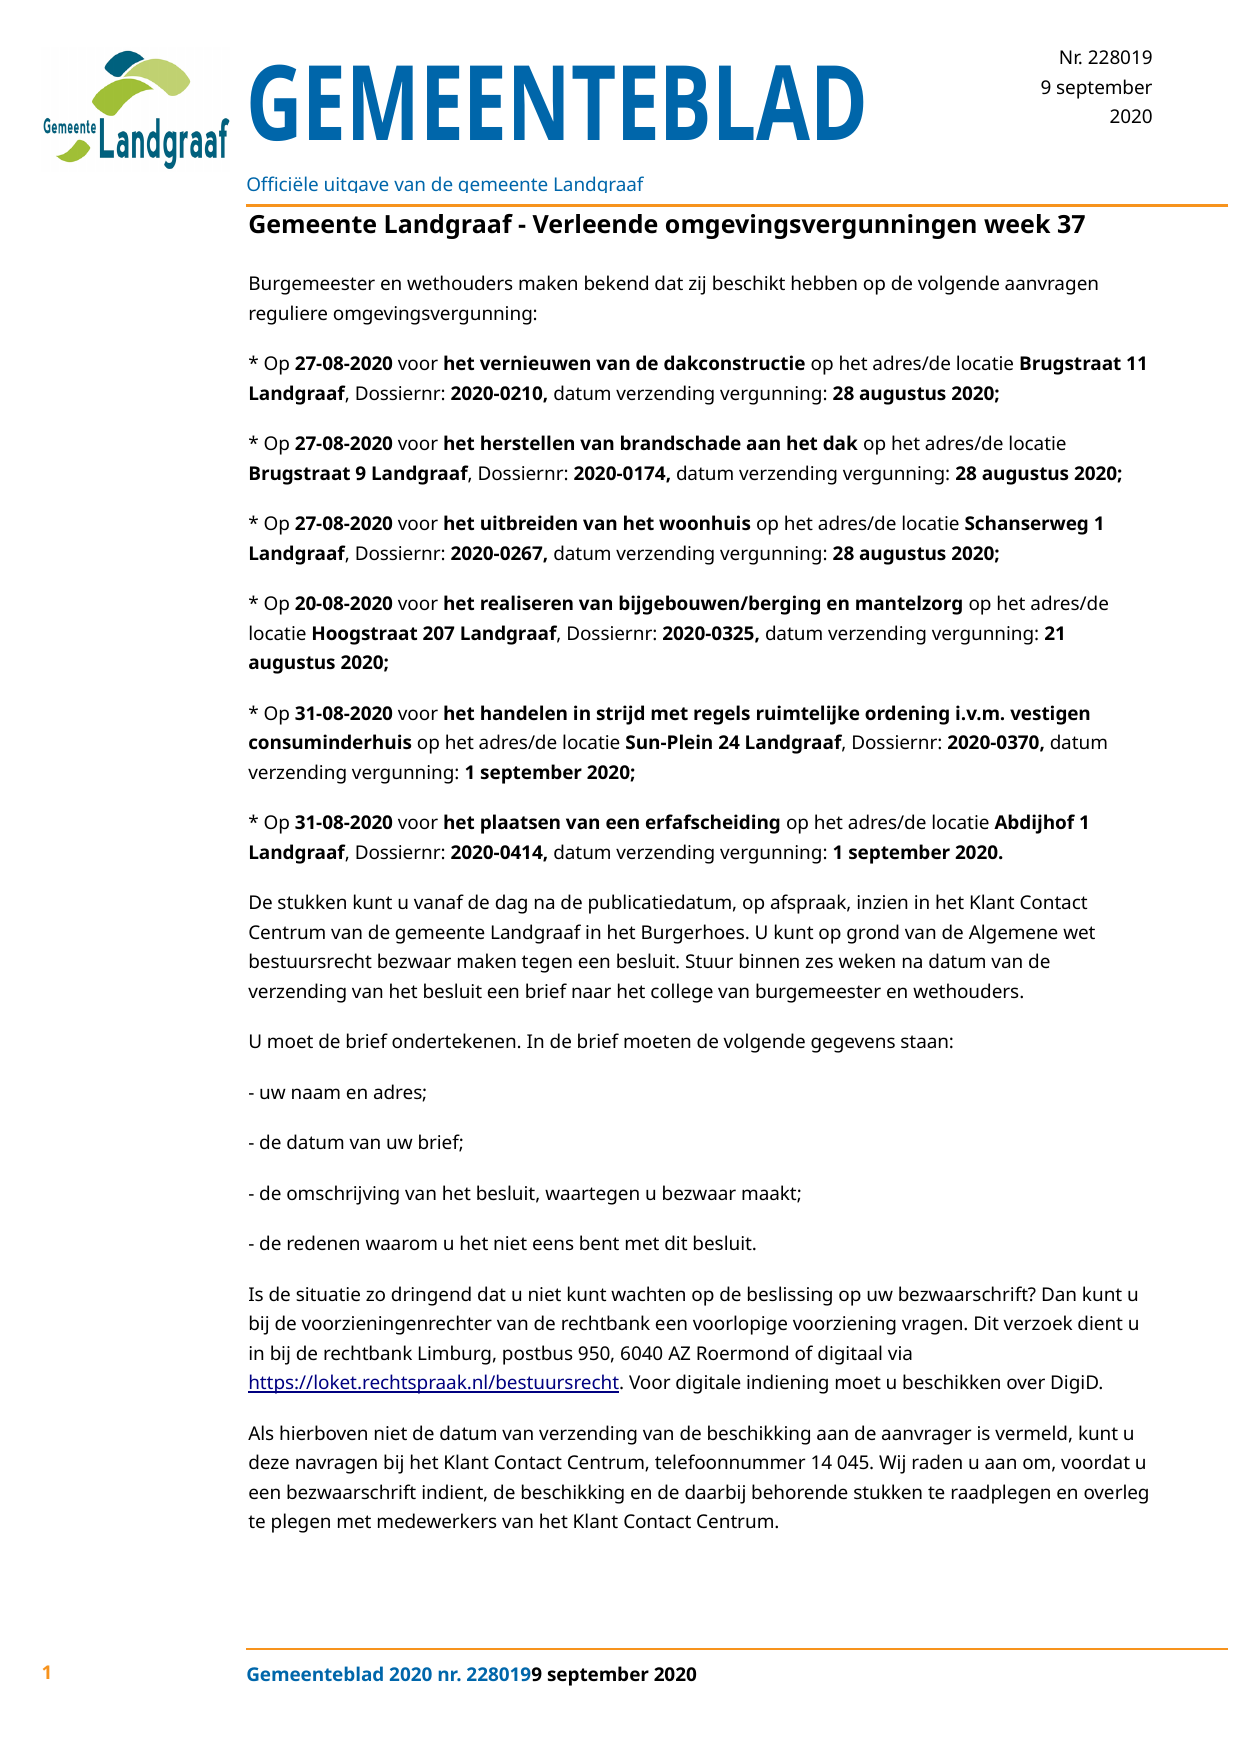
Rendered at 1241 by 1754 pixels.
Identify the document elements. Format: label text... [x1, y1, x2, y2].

text Als hierboven niet de datum van verzending van de beschikking aan de aanvrager is vermeld, kunt u deze navragen bij het Klant Contact Centrum, telefoonnummer 14 045. Wij raden u aan om, voordat u een bezwaarschrift indient, de beschikking en de daarbij behorende stukken te raadplegen en overleg te plegen met medewerkers van het Klant Contact Centrum. [248, 1420, 1152, 1534]
text - de omschrijving van het besluit, waartegen u bezwaar maakt; [248, 1180, 1152, 1206]
text Gemeente Landgraaf - Verleende omgevingsvergunningen week 37 [248, 207, 1152, 241]
text * Op 27-08-2020 voor het uitbreiden van het woonhuis op het adres/de locatie Schanserweg 1 Landgraaf, Dossiernr: 2020-0267, datum verzending vergunning: 28 augustus 2020; [248, 510, 1152, 566]
text - de redenen waarom u het niet eens bent met dit besluit. [248, 1230, 1152, 1256]
text Burgemeester en wethouders maken bekend dat zij beschikt hebben op de volgende aanvragen reguliere omgevingsvergunning: [248, 270, 1152, 326]
text * Op 31-08-2020 voor het handelen in strijd met regels ruimtelijke ordening i.v.m. vestigen consuminderhuis op het adres/de locatie Sun-Plein 24 Landgraaf, Dossiernr: 2020-0370, datum verzending vergunning: 1 september 2020; [248, 700, 1152, 785]
text * Op 20-08-2020 voor het realiseren van bijgebouwen/berging en mantelzorg op het adres/de locatie Hoogstraat 207 Landgraaf, Dossiernr: 2020-0325, datum verzending vergunning: 21 augustus 2020; [248, 590, 1152, 675]
text Is de situatie zo dringend dat u niet kunt wachten op de beslissing op uw bezwaarschrift? Dan kunt u bij de voorzieningenrechter van de rechtbank een voorlopige voorziening vragen. Dit verzoek dient u in bij de rechtbank Limburg, postbus 950, 6040 AZ Roermond of digitaal via https://loket.rechtspraak.nl/bestuursrecht. Voor digitale indiening moet u beschikken over DigiD. [248, 1281, 1152, 1395]
picture [41, 47, 231, 172]
text * Op 27-08-2020 voor het vernieuwen van de dakconstructie op het adres/de locatie Brugstraat 11 Landgraaf, Dossiernr: 2020-0210, datum verzending vergunning: 28 augustus 2020; [248, 350, 1152, 406]
text - de datum van uw brief; [248, 1129, 1152, 1155]
text * Op 31-08-2020 voor het plaatsen van een erfafscheiding op het adres/de locatie Abdijhof 1 Landgraaf, Dossiernr: 2020-0414, datum verzending vergunning: 1 september 2020. [248, 809, 1152, 865]
text - uw naam en adres; [248, 1079, 1152, 1105]
text * Op 27-08-2020 voor het herstellen van brandschade aan het dak op het adres/de locatie Brugstraat 9 Landgraaf, Dossiernr: 2020-0174, datum verzending vergunning: 28 augustus 2020; [248, 430, 1152, 486]
text De stukken kunt u vanaf de dag na de publicatiedatum, op afspraak, inzien in het Klant Contact Centrum van de gemeente Landgraaf in het Burgerhoes. U kunt op grond van de Algemene wet bestuursrecht bezwaar maken tegen een besluit. Stuur binnen zes weken na datum van de verzending van het besluit een brief naar het college van burgemeester en wethouders. [248, 889, 1152, 1004]
text U moet de brief ondertekenen. In de brief moeten de volgende gegevens staan: [248, 1029, 1152, 1054]
